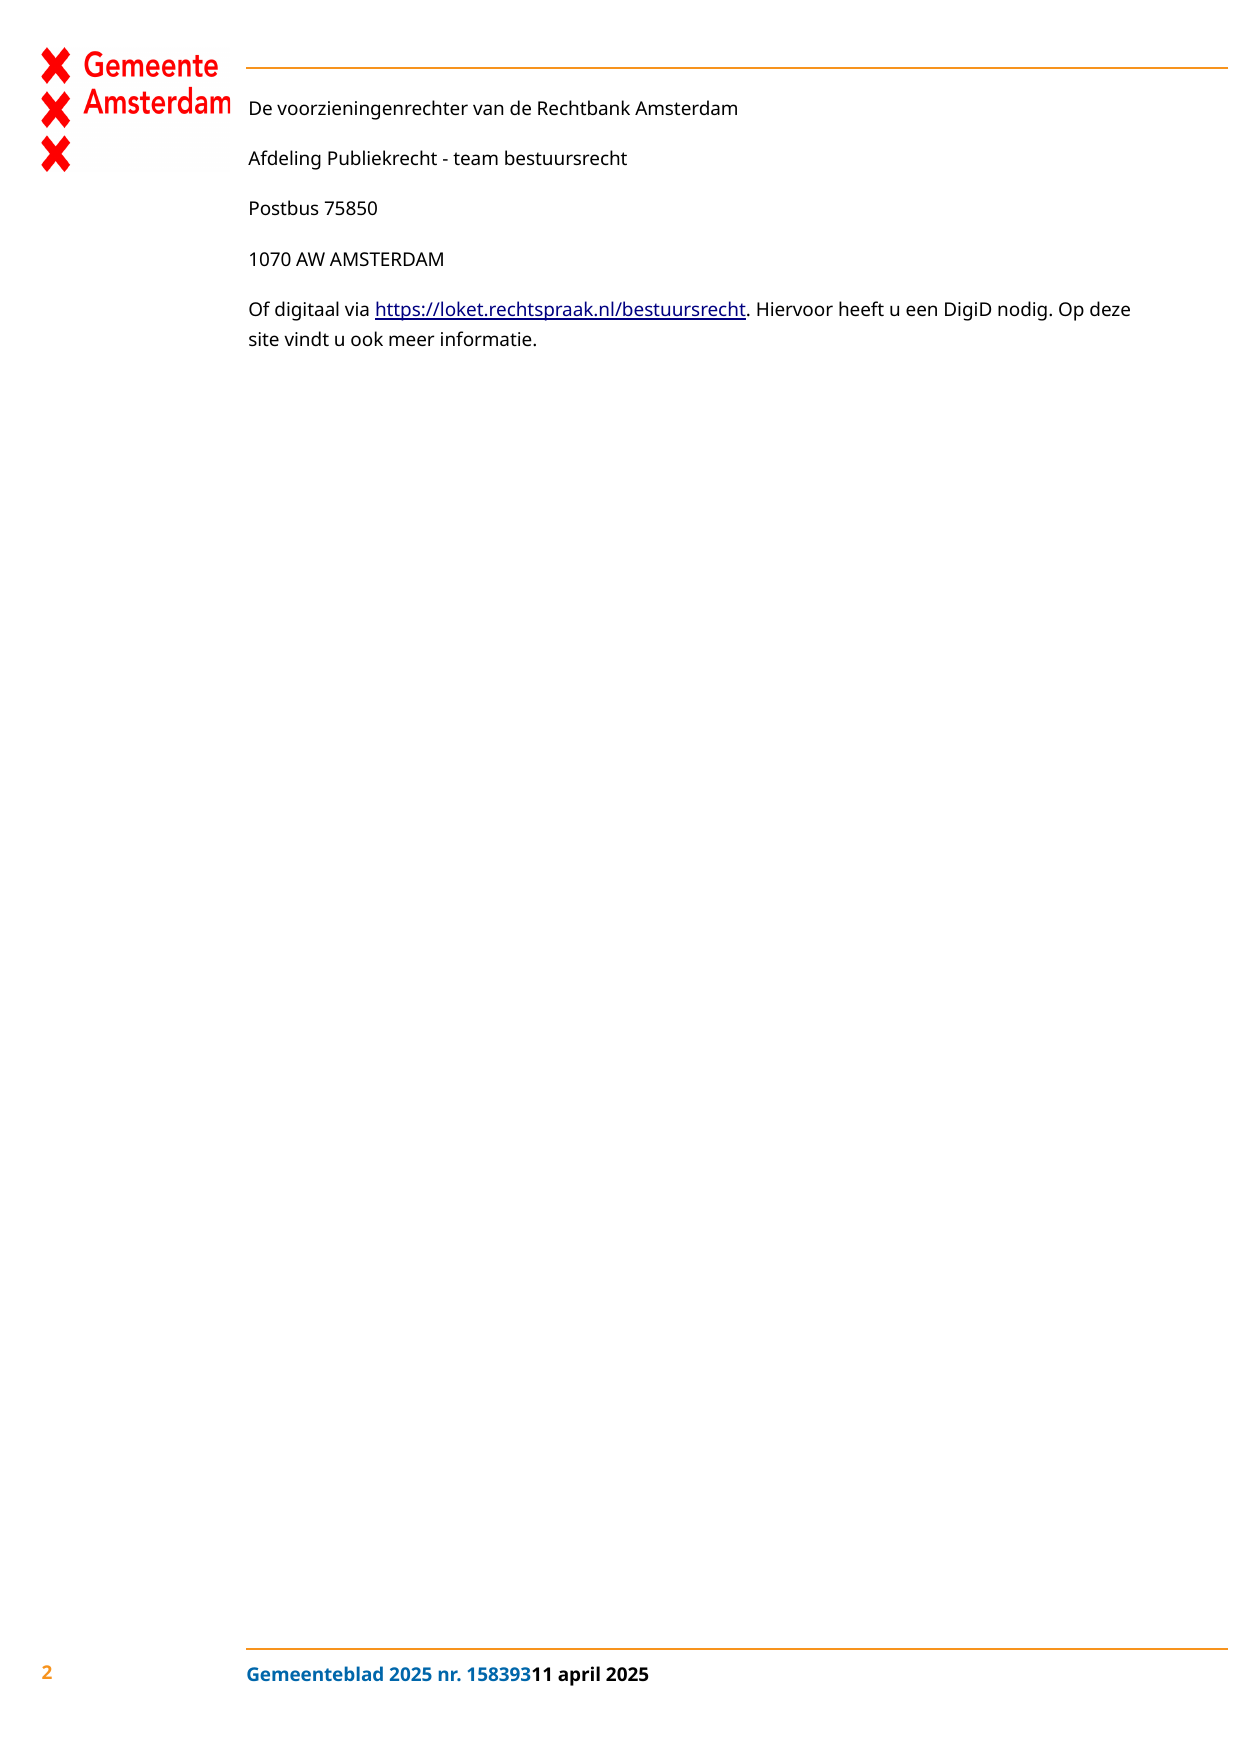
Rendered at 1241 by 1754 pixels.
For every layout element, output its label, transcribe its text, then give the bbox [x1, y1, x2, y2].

text Postbus 75850 [248, 196, 1152, 221]
picture [41, 47, 231, 172]
text De voorzieningenrechter van de Rechtbank Amsterdam [248, 95, 1152, 121]
text 1070 AW AMSTERDAM [248, 246, 1152, 272]
text Of digitaal via https://loket.rechtspraak.nl/bestuursrecht. Hiervoor heeft u een DigiD nodig. Op deze site vindt u ook meer informatie. [248, 296, 1152, 352]
text Afdeling Publiekrecht - team bestuursrecht [248, 145, 1152, 171]
